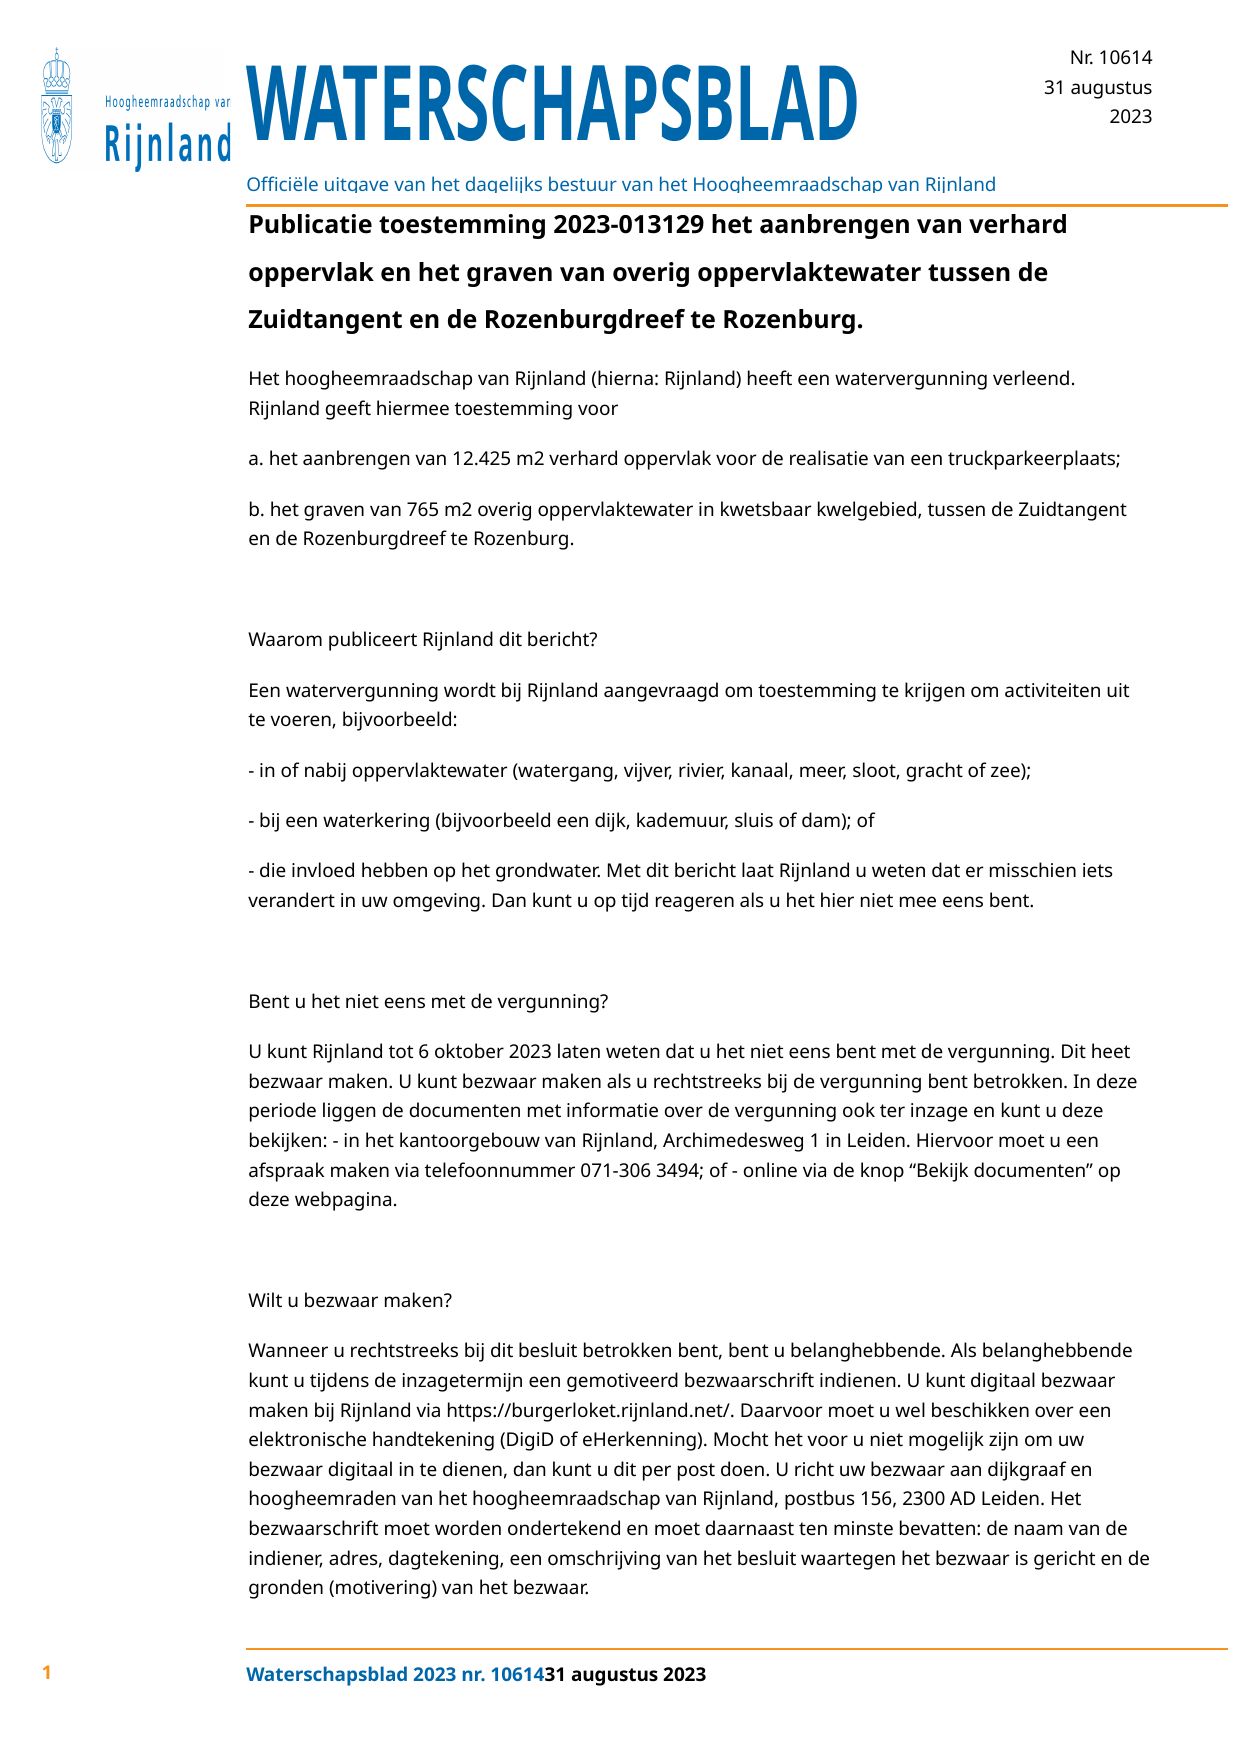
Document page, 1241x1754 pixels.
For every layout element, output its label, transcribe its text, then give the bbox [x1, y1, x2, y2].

text Bent u het niet eens met de vergunning? [248, 988, 1152, 1014]
text Een watervergunning wordt bij Rijnland aangevraagd om toestemming te krijgen om activiteiten uit te voeren, bijvoorbeeld: [248, 677, 1152, 732]
text Waarom publiceert Rijnland dit bericht? [248, 626, 1152, 652]
text Wanneer u rechtstreeks bij dit besluit betrokken bent, bent u belanghebbende. Als belanghebbende kunt u tijdens de inzagetermijn een gemotiveerd bezwaarschrift indienen. U kunt digitaal bezwaar maken bij Rijnland via https://burgerloket.rijnland.net/. Daarvoor moet u wel beschikken over een elektronische handtekening (DigiD of eHerkenning). Mocht het voor u niet mogelijk zijn om uw bezwaar digitaal in te dienen, dan kunt u dit per post doen. U richt uw bezwaar aan dijkgraaf en hoogheemraden van het hoogheemraadschap van Rijnland, postbus 156, 2300 AD Leiden. Het bezwaarschrift moet worden ondertekend en moet daarnaast ten minste bevatten: de naam van de indiener, adres, dagtekening, een omschrijving van het besluit waartegen het bezwaar is gericht en de gronden (motivering) van het bezwaar. [248, 1338, 1152, 1600]
text Wilt u bezwaar maken? [248, 1287, 1152, 1313]
text b. het graven van 765 m2 overig oppervlaktewater in kwetsbaar kwelgebied, tussen de Zuidtangent en de Rozenburgdreef te Rozenburg. [248, 496, 1152, 551]
text Het hoogheemraadschap van Rijnland (hierna: Rijnland) heeft een watervergunning verleend. Rijnland geeft hiermee toestemming voor [248, 366, 1152, 421]
picture [41, 47, 231, 172]
text U kunt Rijnland tot 6 oktober 2023 laten weten dat u het niet eens bent met de vergunning. Dit heet bezwaar maken. U kunt bezwaar maken als u rechtstreeks bij de vergunning bent betrokken. In deze periode liggen de documenten met informatie over de vergunning ook ter inzage en kunt u deze bekijken: - in het kantoorgebouw van Rijnland, Archimedesweg 1 in Leiden. Hiervoor moet u een afspraak maken via telefoonnummer 071-306 3494; of - online via de knop “Bekijk documenten” op deze webpagina. [248, 1038, 1152, 1212]
text - in of nabij oppervlaktewater (watergang, vijver, rivier, kanaal, meer, sloot, gracht of zee); [248, 757, 1152, 782]
text - bij een waterkering (bijvoorbeeld een dijk, kademuur, sluis of dam); of [248, 807, 1152, 833]
text Publicatie toestemming 2023-013129 het aanbrengen van verhard oppervlak en het graven van overig oppervlaktewater tussen de Zuidtangent en de Rozenburgdreef te Rozenburg. [248, 207, 1152, 336]
text - die invloed hebben op het grondwater. Met dit bericht laat Rijnland u weten dat er misschien iets verandert in uw omgeving. Dan kunt u op tijd reageren als u het hier niet mee eens bent. [248, 858, 1152, 913]
text a. het aanbrengen van 12.425 m2 verhard oppervlak voor de realisatie van een truckparkeerplaats; [248, 446, 1152, 471]
